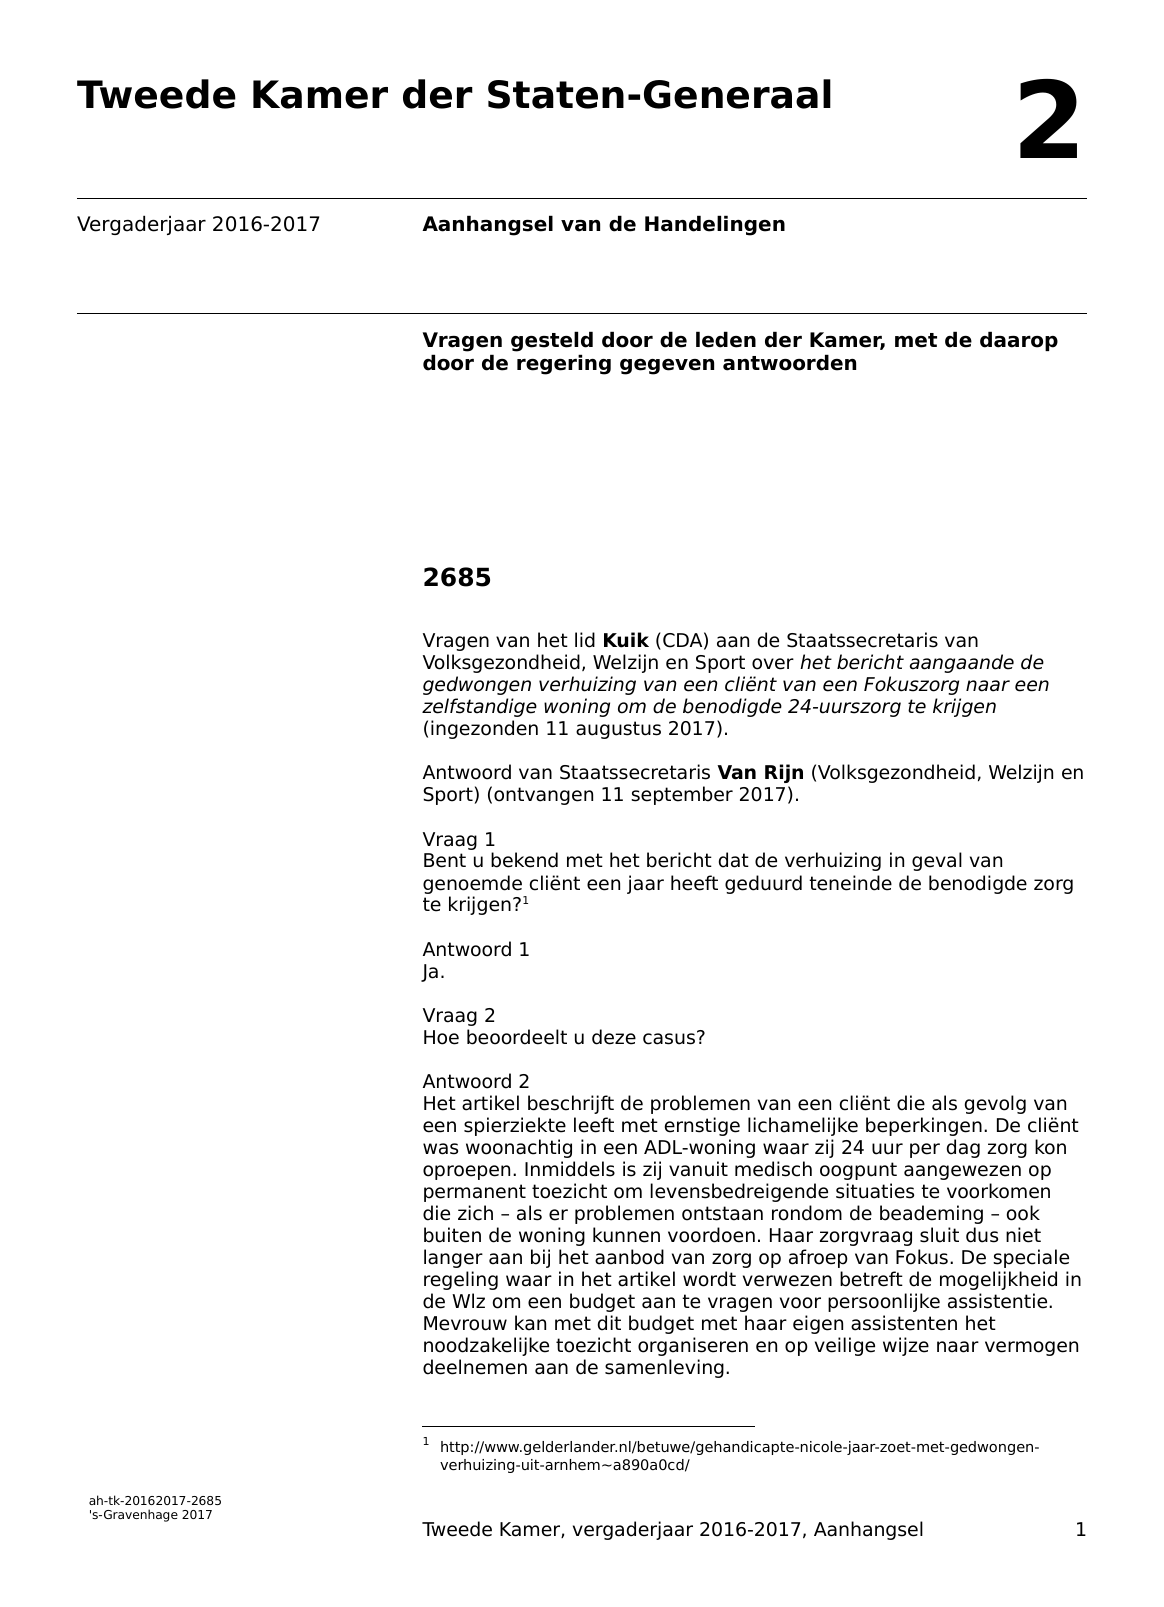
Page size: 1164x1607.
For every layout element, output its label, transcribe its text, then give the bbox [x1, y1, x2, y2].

text 's-Gravenhage 2017 [88, 1508, 323, 1522]
text Bent u bekend met het bericht dat de verhuizing in geval van genoemde cliënt een jaar heeft geduurd teneinde de benodigde zorg te krijgen? [422, 850, 1087, 916]
table_cell Vragen gesteld door de leden der Kamer, met de daarop door de regering gegeven antwoorden [422, 314, 1087, 375]
text http://www.gelderlander.nl/betuwe/gehandicapte-nicole-jaar-zoet-met-gedwongen-verhuizing-uit-arnhem~a890a0cd/ [422, 1435, 1087, 1474]
text Vraag 1 [422, 828, 1087, 850]
table_cell Vergaderjaar 2016-2017 [77, 199, 422, 313]
text Hoe beoordeelt u deze casus? [422, 1027, 1087, 1049]
text Antwoord van Staatssecretaris Van Rijn (Volksgezondheid, Welzijn en Sport) (ontvangen 11 september 2017). [422, 762, 1087, 806]
table_cell Aanhangsel van de Handelingen [422, 199, 1087, 313]
text Antwoord 2 [422, 1071, 1087, 1093]
text 2685 [422, 563, 1087, 592]
text Ja. [422, 961, 1087, 982]
text Antwoord 1 [422, 938, 1087, 961]
table_header 2 [886, 59, 1087, 198]
text ah-tk-20162017-2685 [88, 1494, 323, 1508]
text Vraag 2 [422, 1005, 1087, 1027]
text Vragen van het lid Kuik (CDA) aan de Staatssecretaris van Volksgezondheid, Welzijn en Sport over het bericht aangaande de gedwongen verhuizing van een cliënt van een Fokuszorg naar een zelfstandige woning om de benodigde 24-uurszorg te krijgen (ingezonden 11 augustus 2017). [422, 630, 1087, 740]
table_cell [77, 314, 422, 375]
table_header Tweede Kamer der Staten-Generaal [77, 59, 886, 198]
text Het artikel beschrijft de problemen van een cliënt die als gevolg van een spierziekte leeft met ernstige lichamelijke beperkingen. De cliënt was woonachtig in een ADL-woning waar zij 24 uur per dag zorg kon oproepen. Inmiddels is zij vanuit medisch oogpunt aangewezen op permanent toezicht om levensbedreigende situaties te voorkomen die zich – als er problemen ontstaan rondom de beademing – ook buiten de woning kunnen voordoen. Haar zorgvraag sluit dus niet langer aan bij het aanbod van zorg op afroep van Fokus. De speciale regeling waar in het artikel wordt verwezen betreft de mogelijkheid in de Wlz om een budget aan te vragen voor persoonlijke assistentie. Mevrouw kan met dit budget met haar eigen assistenten het noodzakelijke toezicht organiseren en op veilige wijze naar vermogen deelnemen aan de samenleving. [422, 1093, 1087, 1378]
